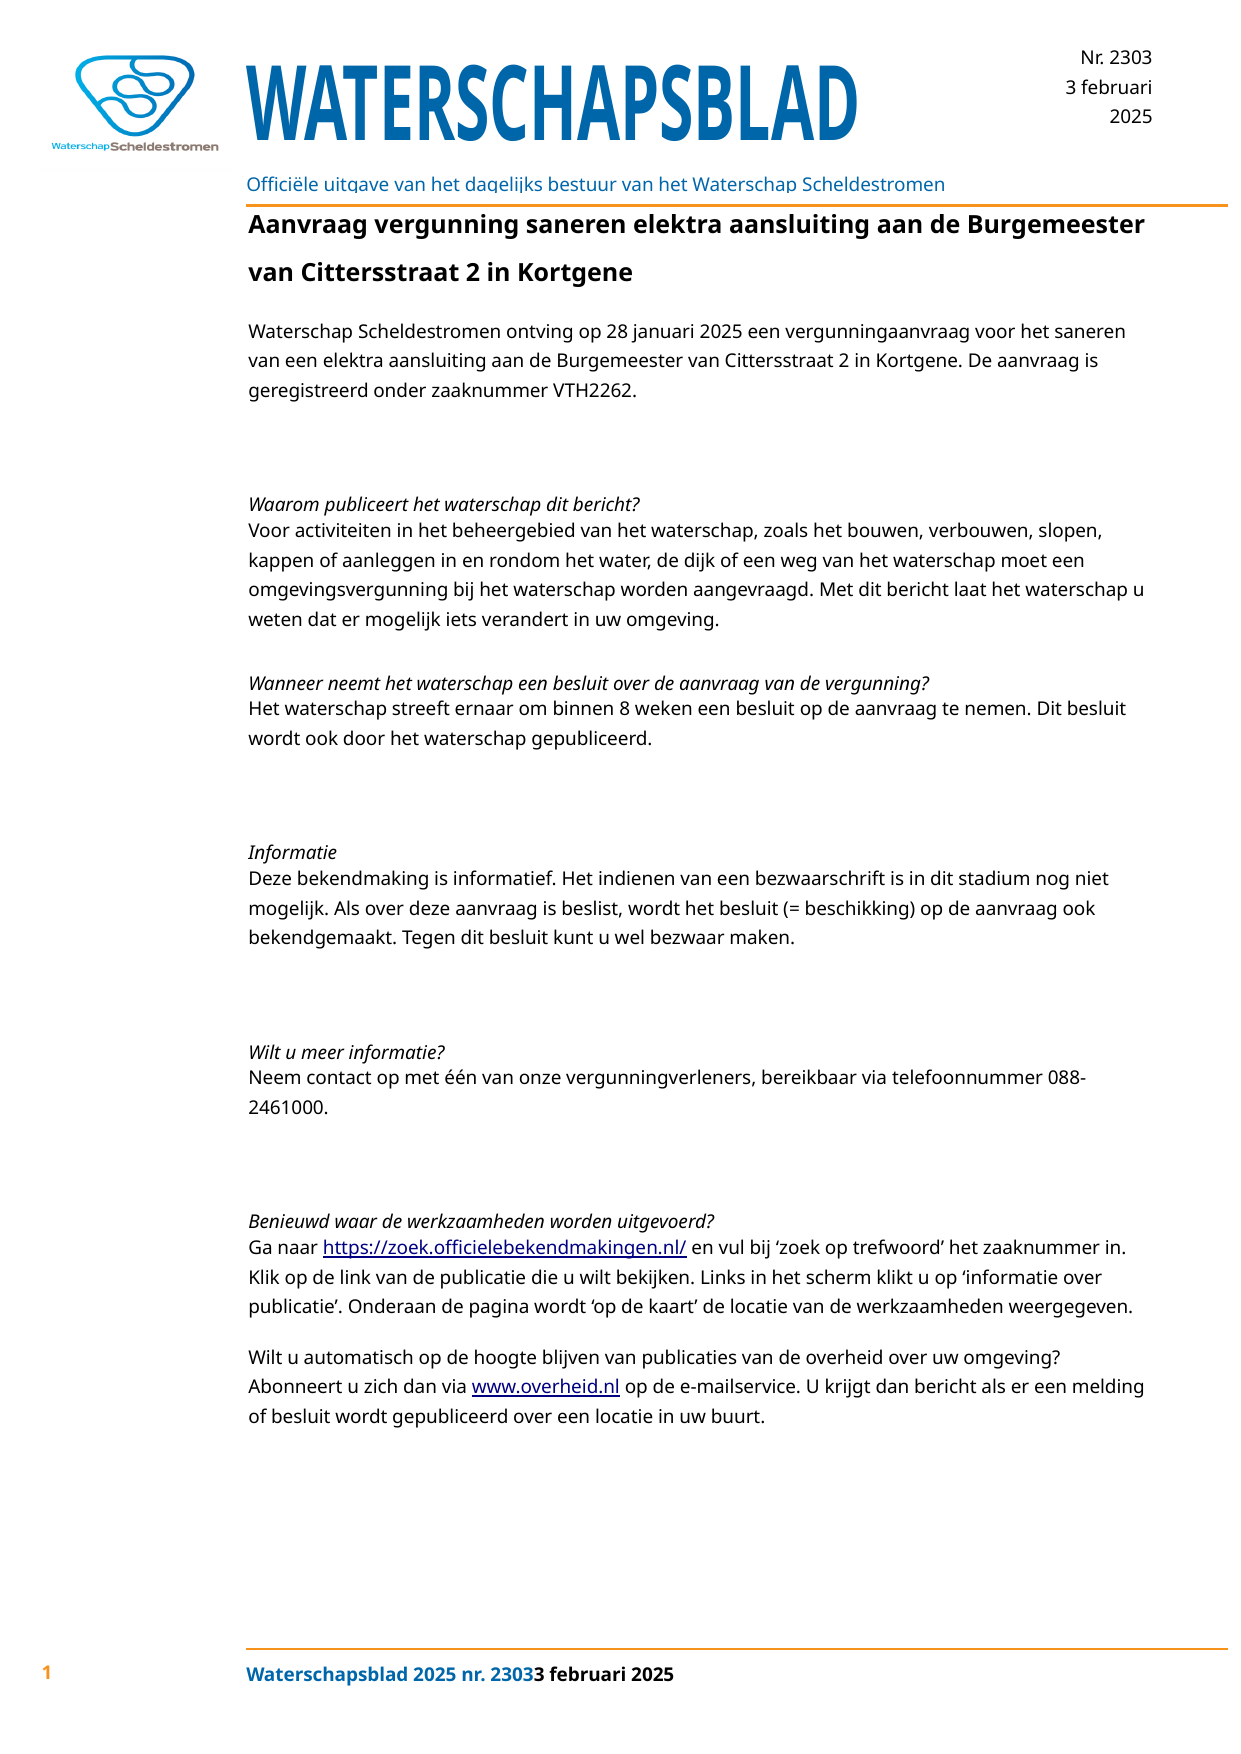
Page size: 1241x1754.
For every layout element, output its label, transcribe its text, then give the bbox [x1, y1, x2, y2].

text Wilt u meer informatie? [248, 1039, 1152, 1064]
text Waterschap Scheldestromen ontving op 28 januari 2025 een vergunningaanvraag voor het saneren van een elektra aansluiting aan de Burgemeester van Cittersstraat 2 in Kortgene. De aanvraag is geregistreerd onder zaaknummer VTH2262. [248, 318, 1152, 403]
text Voor activiteiten in het beheergebied van het waterschap, zoals het bouwen, verbouwen, slopen, kappen of aanleggen in en rondom het water, de dijk of een weg van het waterschap moet een omgevingsvergunning bij het waterschap worden aangevraagd. Met dit bericht laat het waterschap u weten dat er mogelijk iets verandert in uw omgeving. [248, 517, 1152, 632]
text Het waterschap streeft ernaar om binnen 8 weken een besluit op de aanvraag te nemen. Dit besluit wordt ook door het waterschap gepubliceerd. [248, 696, 1152, 751]
text Deze bekendmaking is informatief. Het indienen van een bezwaarschrift is in dit stadium nog niet mogelijk. Als over deze aanvraag is beslist, wordt het besluit (= beschikking) op de aanvraag ook bekendgemaakt. Tegen dit besluit kunt u wel bezwaar maken. [248, 865, 1152, 950]
text Wilt u automatisch op de hoogte blijven van publicaties van de overheid over uw omgeving? Abonneert u zich dan via www.overheid.nl op de e-mailservice. U krijgt dan bericht als er een melding of besluit wordt gepubliceerd over een locatie in uw buurt. [248, 1344, 1152, 1429]
text Ga naar https://zoek.officielebekendmakingen.nl/ en vul bij ‘zoek op trefwoord’ het zaaknummer in. Klik op de link van de publicatie die u wilt bekijken. Links in het scherm klikt u op ‘informatie over publicatie’. Onderaan de pagina wordt ‘op de kaart’ de locatie van de werkzaamheden weergegeven. [248, 1234, 1152, 1319]
picture [41, 47, 231, 172]
text Wanneer neemt het waterschap een besluit over de aanvraag van de vergunning? [248, 670, 1152, 696]
text Informatie [248, 839, 1152, 865]
text Neem contact op met één van onze vergunningverleners, bereikbaar via telefoonnummer 088-2461000. [248, 1064, 1152, 1120]
text Waarom publiceert het waterschap dit bericht? [248, 491, 1152, 517]
text Aanvraag vergunning saneren elektra aansluiting aan de Burgemeester van Cittersstraat 2 in Kortgene [248, 207, 1152, 288]
text Benieuwd waar de werkzaamheden worden uitgevoerd? [248, 1208, 1152, 1234]
